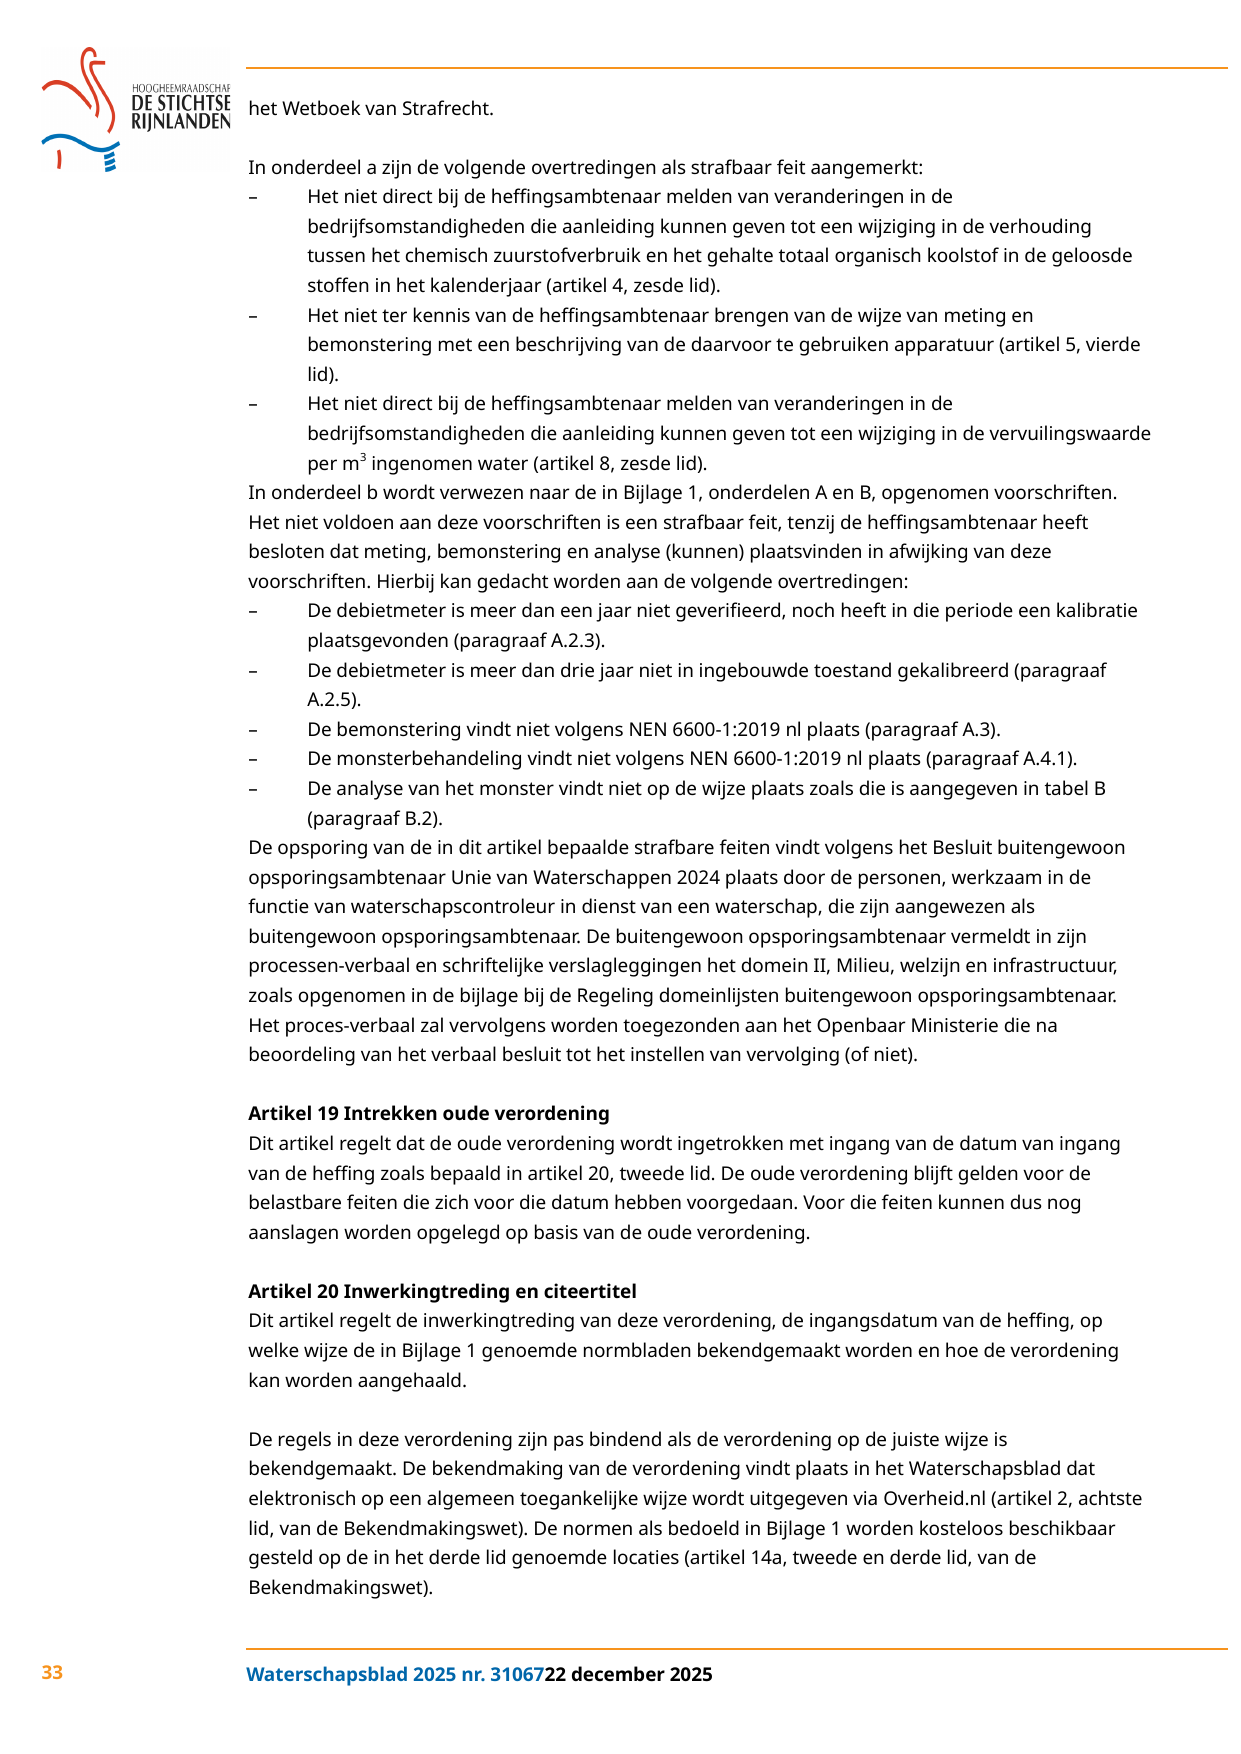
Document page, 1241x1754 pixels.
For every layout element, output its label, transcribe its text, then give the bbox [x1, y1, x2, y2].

list Het niet direct bij de heffingsambtenaar melden van veranderingen in de bedrijfsomstandigheden die aanleiding kunnen geven tot een wijziging in de verhouding tussen het chemisch zuurstofverbruik en het gehalte totaal organisch koolstof in de geloosde stoffen in het kalenderjaar (artikel 4, zesde lid). [248, 183, 1152, 298]
list De bemonstering vindt niet volgens NEN 6600-1:2019 nl plaats (paragraaf A.3). [248, 716, 1152, 742]
list De debietmeter is meer dan drie jaar niet in ingebouwde toestand gekalibreerd (paragraaf A.2.5). [248, 657, 1152, 712]
text Artikel 19 Intrekken oude verordening [248, 1101, 1152, 1126]
text De regels in deze verordening zijn pas bindend als de verordening op de juiste wijze is bekendgemaakt. De bekendmaking van de verordening vindt plaats in het Waterschapsblad dat elektronisch op een algemeen toegankelijke wijze wordt uitgegeven via Overheid.nl (artikel 2, achtste lid, van de Bekendmakingswet). De normen als bedoeld in Bijlage 1 worden kosteloos beschikbaar gesteld op de in het derde lid genoemde locaties (artikel 14a, tweede en derde lid, van de Bekendmakingswet). [248, 1426, 1152, 1600]
text In onderdeel a zijn de volgende overtredingen als strafbaar feit aangemerkt: [248, 154, 1152, 180]
list Het niet direct bij de heffingsambtenaar melden van veranderingen in de bedrijfsomstandigheden die aanleiding kunnen geven tot een wijziging in de vervuilingswaarde per m3 ingenomen water (artikel 8, zesde lid). [248, 391, 1152, 476]
text Dit artikel regelt dat de oude verordening wordt ingetrokken met ingang van de datum van ingang van de heffing zoals bepaald in artikel 20, tweede lid. De oude verordening blijft gelden voor de belastbare feiten die zich voor die datum hebben voorgedaan. Voor die feiten kunnen dus nog aanslagen worden opgelegd op basis van de oude verordening. [248, 1130, 1152, 1245]
picture [41, 47, 231, 172]
list De analyse van het monster vindt niet op de wijze plaats zoals die is aangegeven in tabel B (paragraaf B.2). [248, 775, 1152, 831]
text In onderdeel b wordt verwezen naar de in Bijlage 1, onderdelen A en B, opgenomen voorschriften. Het niet voldoen aan deze voorschriften is een strafbaar feit, tenzij de heffingsambtenaar heeft besloten dat meting, bemonstering en analyse (kunnen) plaatsvinden in afwijking van deze voorschriften. Hierbij kan gedacht worden aan de volgende overtredingen: [248, 479, 1152, 594]
text Artikel 20 Inwerkingtreding en citeertitel [248, 1278, 1152, 1304]
text Dit artikel regelt de inwerkingtreding van deze verordening, de ingangsdatum van de heffing, op welke wijze de in Bijlage 1 genoemde normbladen bekendgemaakt worden en hoe de verordening kan worden aangehaald. [248, 1308, 1152, 1393]
list De monsterbehandeling vindt niet volgens NEN 6600-1:2019 nl plaats (paragraaf A.4.1). [248, 746, 1152, 771]
list De debietmeter is meer dan een jaar niet geverifieerd, noch heeft in die periode een kalibratie plaatsgevonden (paragraaf A.2.3). [248, 598, 1152, 653]
text De opsporing van de in dit artikel bepaalde strafbare feiten vindt volgens het Besluit buitengewoon opsporingsambtenaar Unie van Waterschappen 2024 plaats door de personen, werkzaam in de functie van waterschapscontroleur in dienst van een waterschap, die zijn aangewezen als buitengewoon opsporingsambtenaar. De buitengewoon opsporingsambtenaar vermeldt in zijn processen-verbaal en schriftelijke verslagleggingen het domein II, Milieu, welzijn en infrastructuur, zoals opgenomen in de bijlage bij de Regeling domeinlijsten buitengewoon opsporingsambtenaar. Het proces-verbaal zal vervolgens worden toegezonden aan het Openbaar Ministerie die na beoordeling van het verbaal besluit tot het instellen van vervolging (of niet). [248, 834, 1152, 1067]
list Het niet ter kennis van de heffingsambtenaar brengen van de wijze van meting en bemonstering met een beschrijving van de daarvoor te gebruiken apparatuur (artikel 5, vierde lid). [248, 302, 1152, 387]
text het Wetboek van Strafrecht. [248, 95, 1152, 121]
